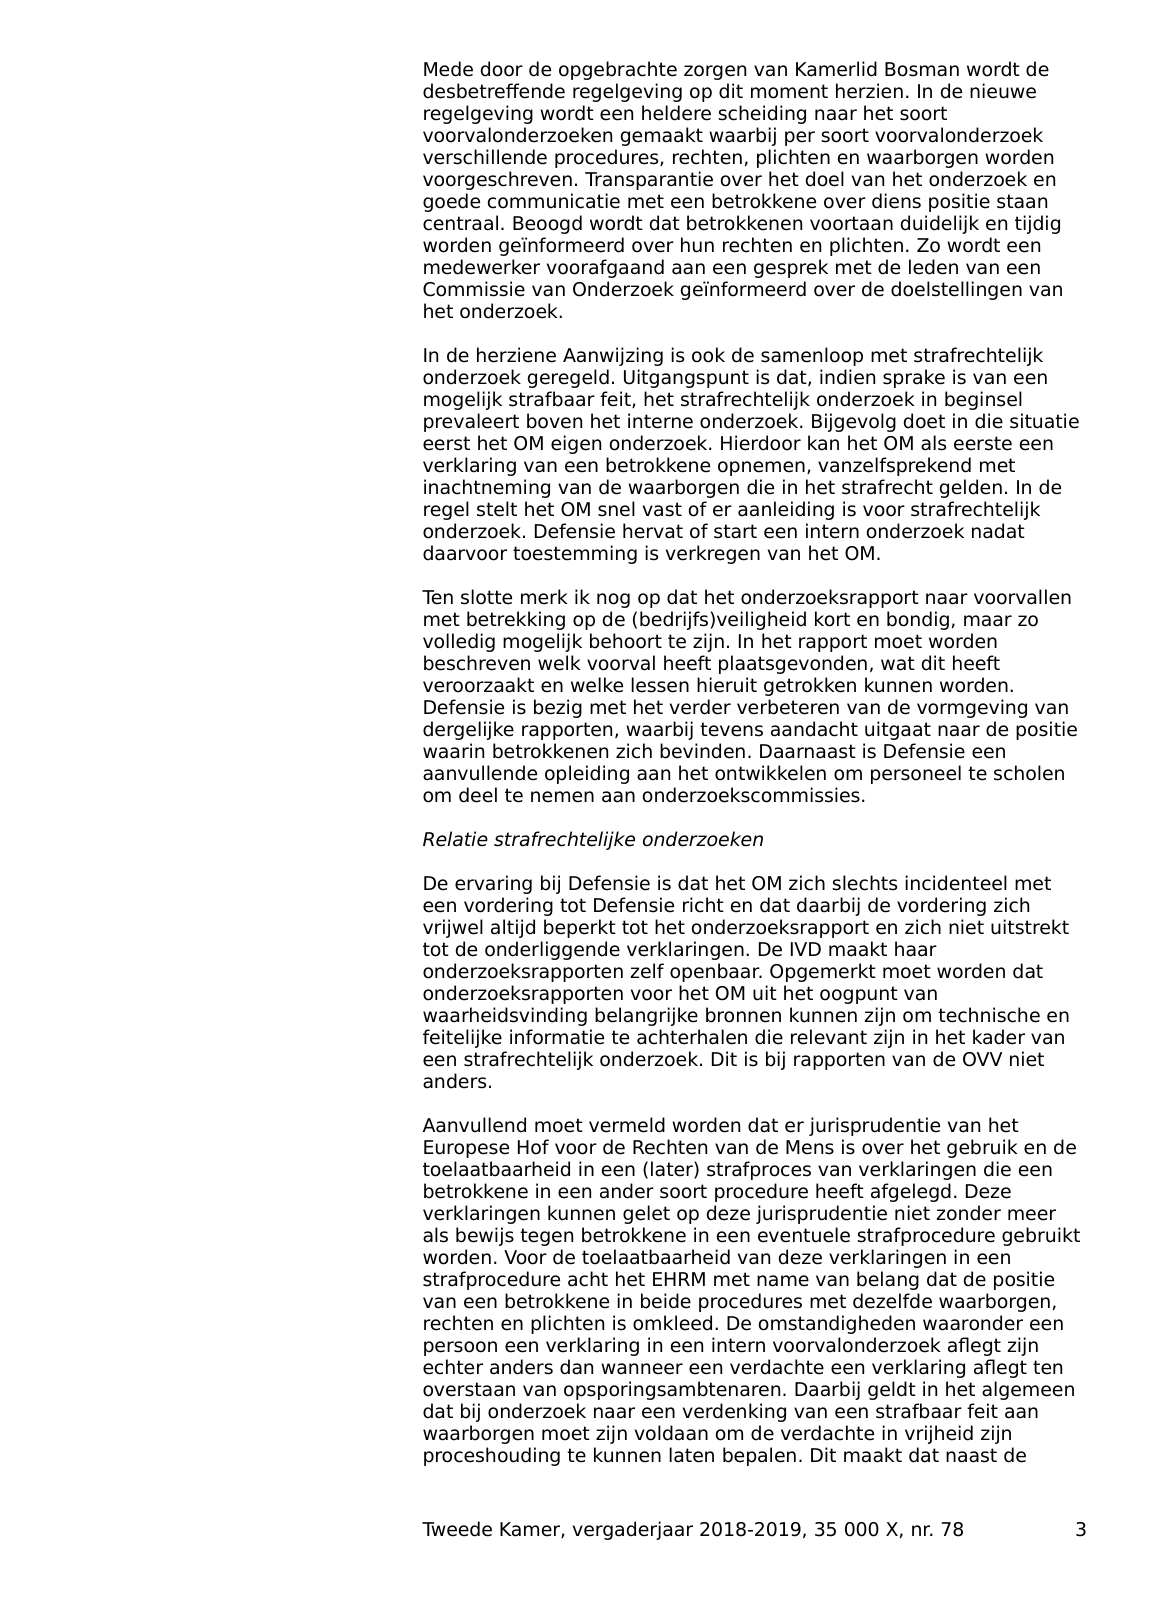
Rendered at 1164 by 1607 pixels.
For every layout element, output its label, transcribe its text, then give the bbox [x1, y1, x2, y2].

text Aanvullend moet vermeld worden dat er jurisprudentie van het Europese Hof voor de Rechten van de Mens is over het gebruik en de toelaatbaarheid in een (later) strafproces van verklaringen die een betrokkene in een ander soort procedure heeft afgelegd. Deze verklaringen kunnen gelet op deze jurisprudentie niet zonder meer als bewijs tegen betrokkene in een eventuele strafprocedure gebruikt worden. Voor de toelaatbaarheid van deze verklaringen in een strafprocedure acht het EHRM met name van belang dat de positie van een betrokkene in beide procedures met dezelfde waarborgen, rechten en plichten is omkleed. De omstandigheden waaronder een persoon een verklaring in een intern voorvalonderzoek aflegt zijn echter anders dan wanneer een verdachte een verklaring aflegt ten overstaan van opsporingsambtenaren. Daarbij geldt in het algemeen dat bij onderzoek naar een verdenking van een strafbaar feit aan waarborgen moet zijn voldaan om de verdachte in vrijheid zijn proceshouding te kunnen laten bepalen. Dit maakt dat naast de [422, 1115, 1087, 1467]
text De ervaring bij Defensie is dat het OM zich slechts incidenteel met een vordering tot Defensie richt en dat daarbij de vordering zich vrijwel altijd beperkt tot het onderzoeksrapport en zich niet uitstrekt tot de onderliggende verklaringen. De IVD maakt haar onderzoeksrapporten zelf openbaar. Opgemerkt moet worden dat onderzoeksrapporten voor het OM uit het oogpunt van waarheidsvinding belangrijke bronnen kunnen zijn om technische en feitelijke informatie te achterhalen die relevant zijn in het kader van een strafrechtelijk onderzoek. Dit is bij rapporten van de OVV niet anders. [422, 873, 1087, 1093]
text Mede door de opgebrachte zorgen van Kamerlid Bosman wordt de desbetreffende regelgeving op dit moment herzien. In de nieuwe regelgeving wordt een heldere scheiding naar het soort voorvalonderzoeken gemaakt waarbij per soort voorvalonderzoek verschillende procedures, rechten, plichten en waarborgen worden voorgeschreven. Transparantie over het doel van het onderzoek en goede communicatie met een betrokkene over diens positie staan centraal. Beoogd wordt dat betrokkenen voortaan duidelijk en tijdig worden geïnformeerd over hun rechten en plichten. Zo wordt een medewerker voorafgaand aan een gesprek met de leden van een Commissie van Onderzoek geïnformeerd over de doelstellingen van het onderzoek. [422, 59, 1087, 323]
text In de herziene Aanwijzing is ook de samenloop met strafrechtelijk onderzoek geregeld. Uitgangspunt is dat, indien sprake is van een mogelijk strafbaar feit, het strafrechtelijk onderzoek in beginsel prevaleert boven het interne onderzoek. Bijgevolg doet in die situatie eerst het OM eigen onderzoek. Hierdoor kan het OM als eerste een verklaring van een betrokkene opnemen, vanzelfsprekend met inachtneming van de waarborgen die in het strafrecht gelden. In de regel stelt het OM snel vast of er aanleiding is voor strafrechtelijk onderzoek. Defensie hervat of start een intern onderzoek nadat daarvoor toestemming is verkregen van het OM. [422, 345, 1087, 565]
text Ten slotte merk ik nog op dat het onderzoeksrapport naar voorvallen met betrekking op de (bedrijfs)veiligheid kort en bondig, maar zo volledig mogelijk behoort te zijn. In het rapport moet worden beschreven welk voorval heeft plaatsgevonden, wat dit heeft veroorzaakt en welke lessen hieruit getrokken kunnen worden. Defensie is bezig met het verder verbeteren van de vormgeving van dergelijke rapporten, waarbij tevens aandacht uitgaat naar de positie waarin betrokkenen zich bevinden. Daarnaast is Defensie een aanvullende opleiding aan het ontwikkelen om personeel te scholen om deel te nemen aan onderzoekscommissies. [422, 587, 1087, 807]
subtitle Relatie strafrechtelijke onderzoeken [422, 829, 1087, 851]
